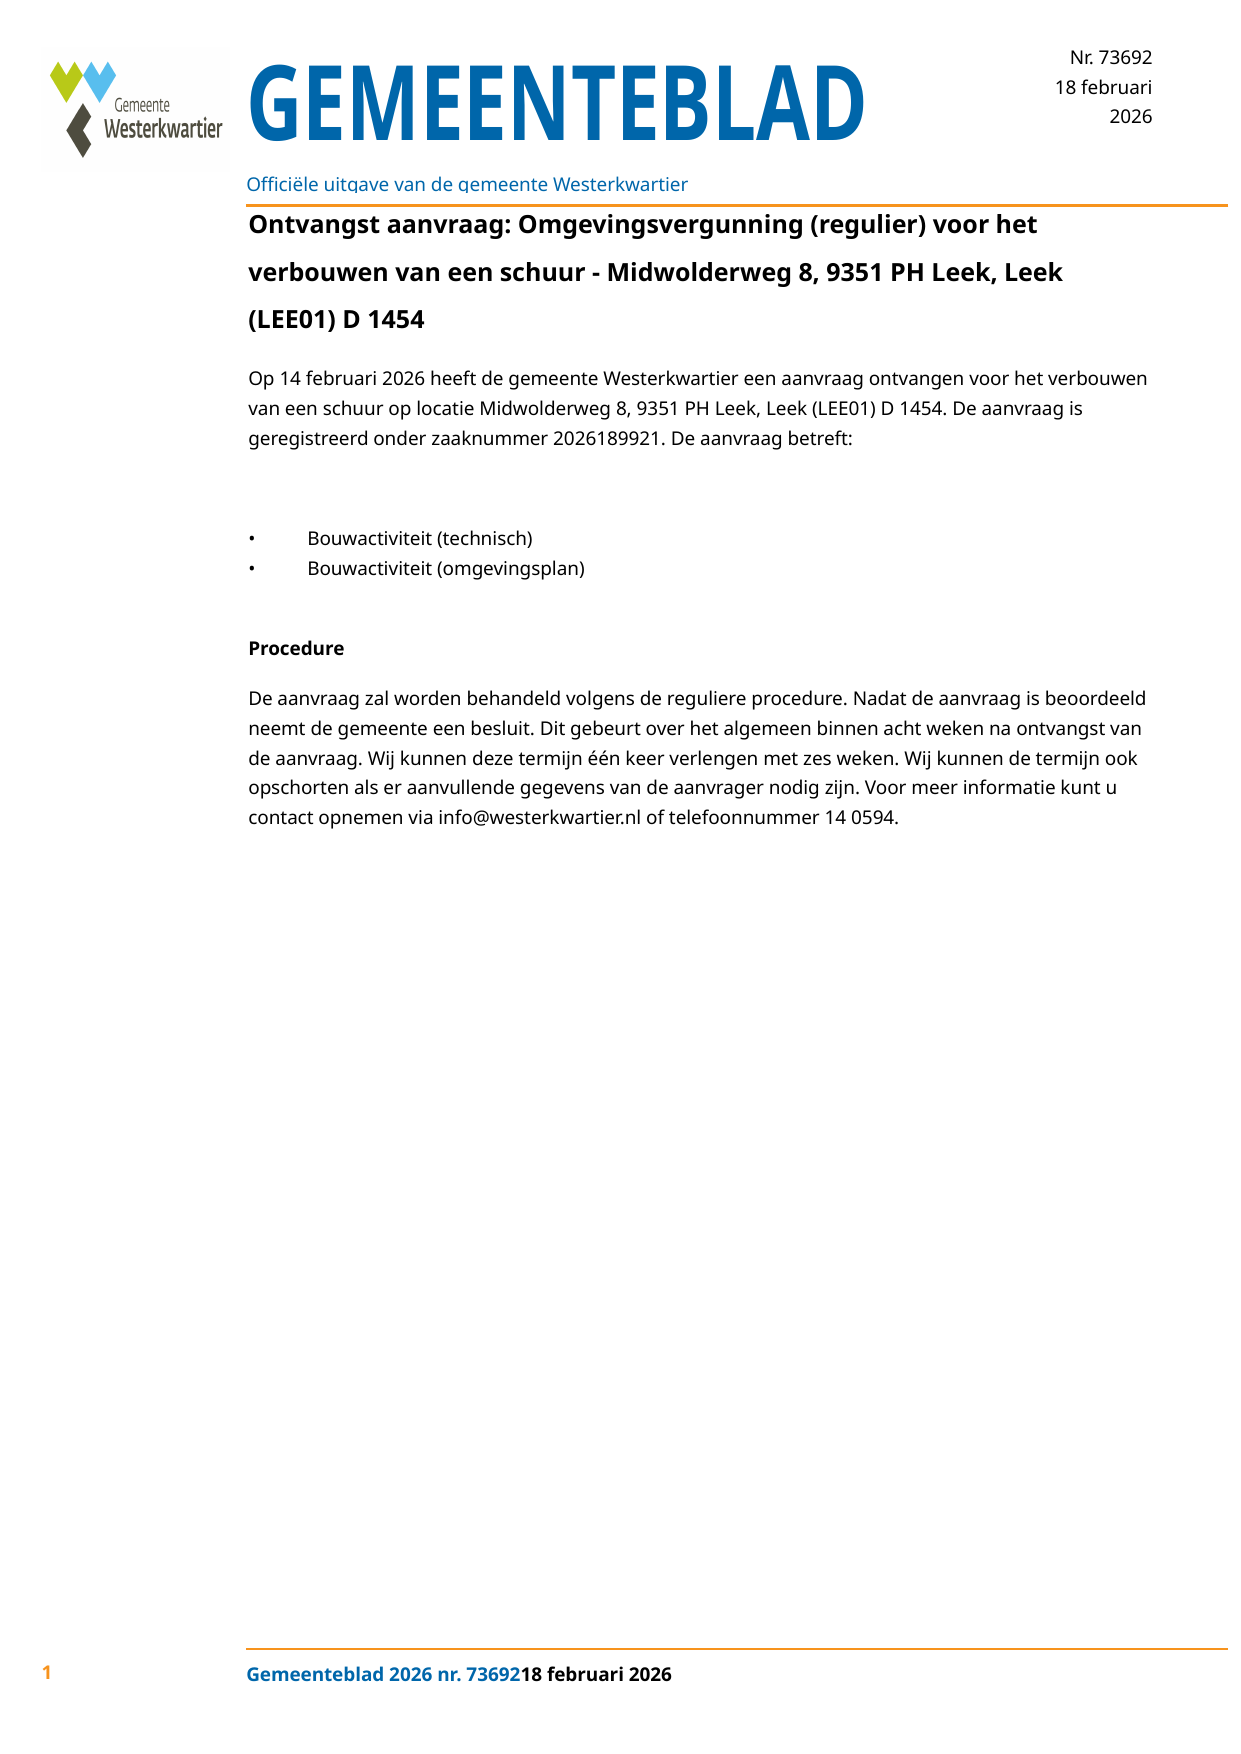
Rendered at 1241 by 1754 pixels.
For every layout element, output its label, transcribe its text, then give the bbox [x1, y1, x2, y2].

list Bouwactiviteit (technisch) [248, 526, 1152, 551]
picture [41, 47, 231, 172]
text Op 14 februari 2026 heeft de gemeente Westerkwartier een aanvraag ontvangen voor het verbouwen van een schuur op locatie Midwolderweg 8, 9351 PH Leek, Leek (LEE01) D 1454. De aanvraag is geregistreerd onder zaaknummer 2026189921. De aanvraag betreft: [248, 366, 1152, 450]
text Procedure [248, 635, 1152, 661]
text De aanvraag zal worden behandeld volgens de reguliere procedure. Nadat de aanvraag is beoordeeld neemt de gemeente een besluit. Dit gebeurt over het algemeen binnen acht weken na ontvangst van de aanvraag. Wij kunnen deze termijn één keer verlengen met zes weken. Wij kunnen de termijn ook opschorten als er aanvullende gegevens van de aanvrager nodig zijn. Voor meer informatie kunt u contact opnemen via info@westerkwartier.nl of telefoonnummer 14 0594. [248, 686, 1152, 829]
list Bouwactiviteit (omgevingsplan) [248, 555, 1152, 581]
text Ontvangst aanvraag: Omgevingsvergunning (regulier) voor het verbouwen van een schuur - Midwolderweg 8, 9351 PH Leek, Leek (LEE01) D 1454 [248, 207, 1152, 336]
